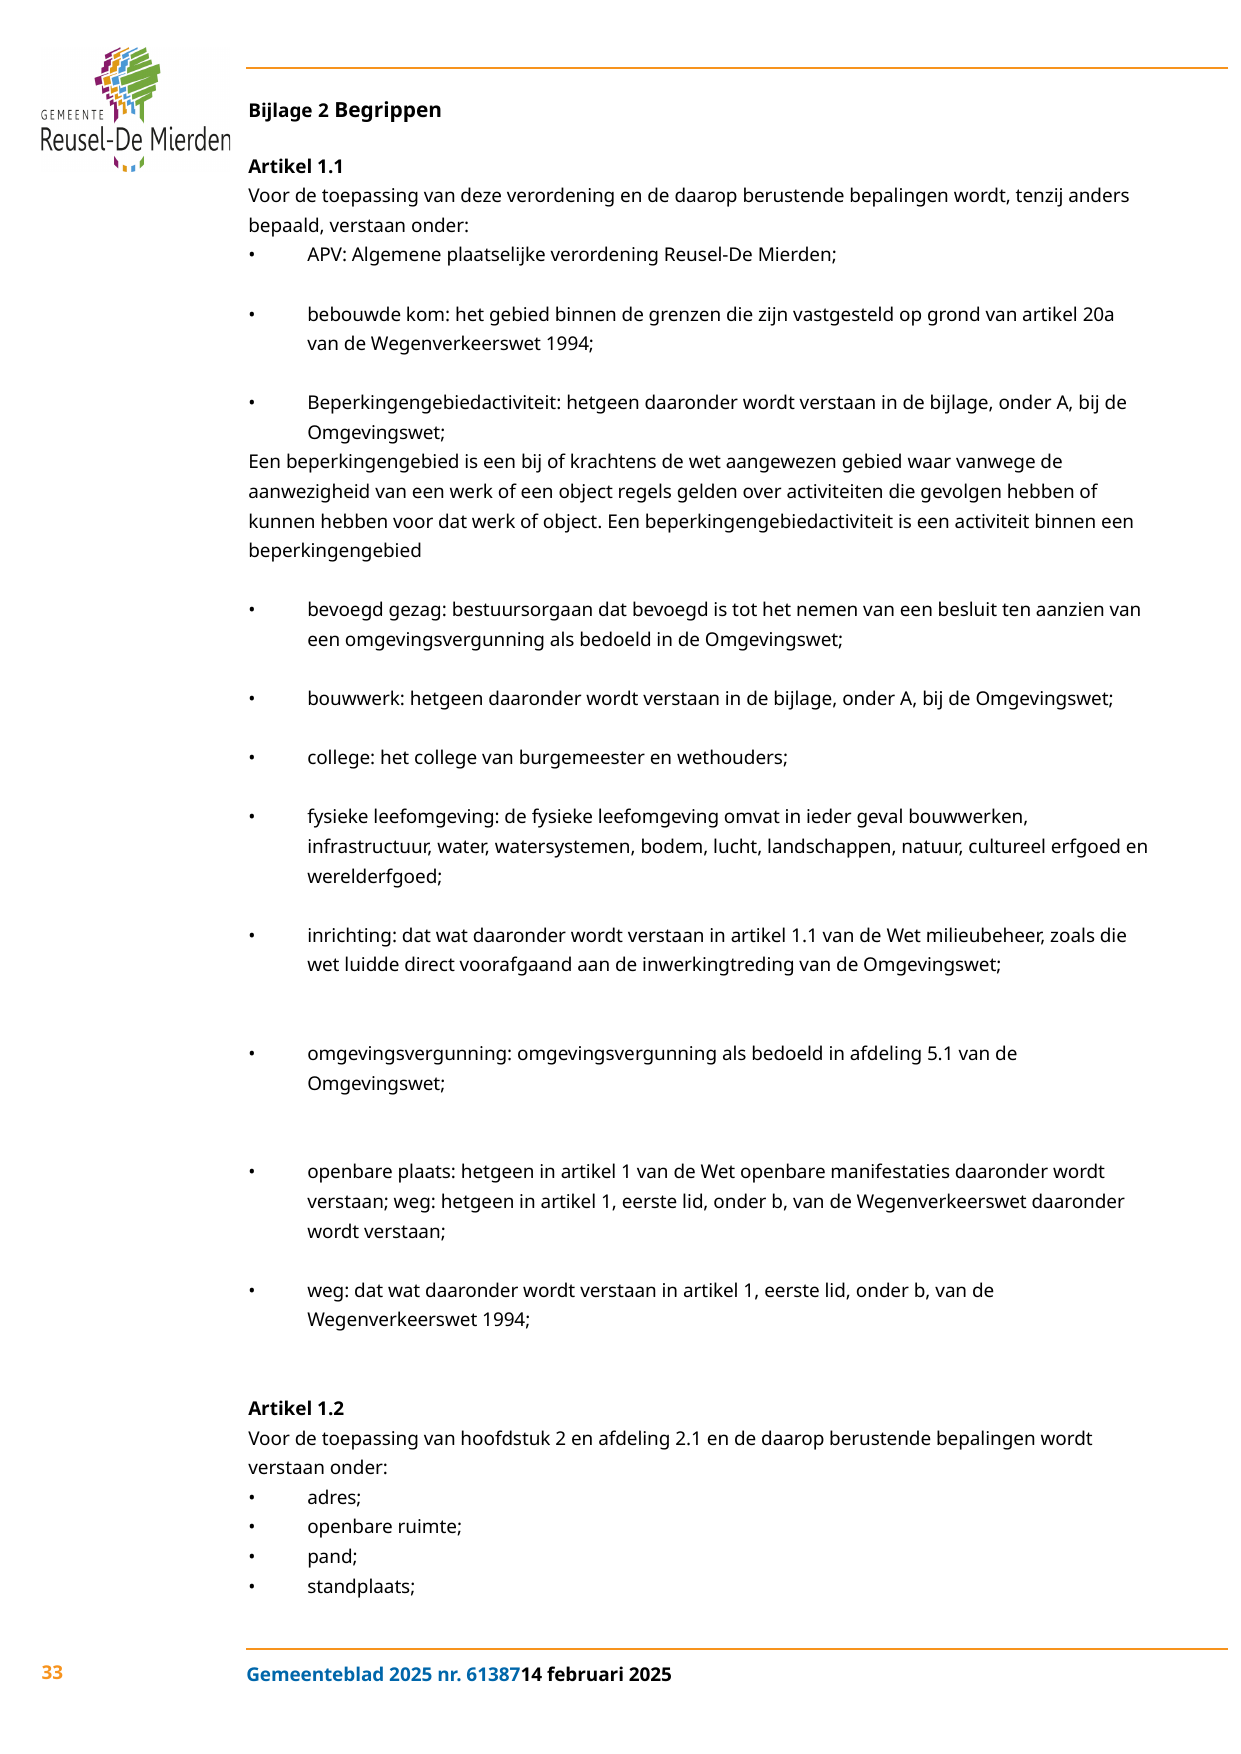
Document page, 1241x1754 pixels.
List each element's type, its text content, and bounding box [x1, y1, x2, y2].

list adres; [248, 1484, 1152, 1510]
list bebouwde kom: het gebied binnen de grenzen die zijn vastgesteld op grond van artikel 20a van de Wegenverkeerswet 1994; [248, 301, 1152, 356]
list bouwwerk: hetgeen daaronder wordt verstaan in de bijlage, onder A, bij de Omgevingswet; [248, 685, 1152, 711]
list openbare plaats: hetgeen in artikel 1 van de Wet openbare manifestaties daaronder wordt verstaan; weg: hetgeen in artikel 1, eerste lid, onder b, van de Wegenverkeerswet daaronder wordt verstaan; [248, 1159, 1152, 1244]
list Beperkingengebiedactiviteit: hetgeen daaronder wordt verstaan in de bijlage, onder A, bij de Omgevingswet; [248, 389, 1152, 445]
text Voor de toepassing van hoofdstuk 2 en afdeling 2.1 en de daarop berustende bepalingen wordt verstaan onder: [248, 1425, 1152, 1480]
list weg: dat wat daaronder wordt verstaan in artikel 1, eerste lid, onder b, van de Wegenverkeerswet 1994; [248, 1277, 1152, 1332]
list omgevingsvergunning: omgevingsvergunning als bedoeld in afdeling 5.1 van de Omgevingswet; [248, 1040, 1152, 1096]
list APV: Algemene plaatselijke verordening Reusel-De Mierden; [248, 242, 1152, 267]
list inrichting: dat wat daaronder wordt verstaan in artikel 1.1 van de Wet milieubeheer, zoals die wet luidde direct voorafgaand aan de inwerkingtreding van de Omgevingswet; [248, 922, 1152, 977]
list college: het college van burgemeester en wethouders; [248, 744, 1152, 770]
text Voor de toepassing van deze verordening en de daarop berustende bepalingen wordt, tenzij anders bepaald, verstaan onder: [248, 182, 1152, 238]
text Artikel 1.2 [248, 1395, 1152, 1421]
text Artikel 1.1 [248, 153, 1152, 179]
text Een beperkingengebied is een bij of krachtens de wet aangewezen gebied waar vanwege de aanwezigheid van een werk of een object regels gelden over activiteiten die gevolgen hebben of kunnen hebben voor dat werk of object. Een beperkingengebiedactiviteit is een activiteit binnen een beperkingengebied [248, 449, 1152, 563]
text Bijlage 2 Begrippen [248, 95, 1152, 123]
list openbare ruimte; [248, 1514, 1152, 1539]
picture [41, 47, 231, 172]
list bevoegd gezag: bestuursorgaan dat bevoegd is tot het nemen van een besluit ten aanzien van een omgevingsvergunning als bedoeld in de Omgevingswet; [248, 597, 1152, 652]
list standplaats; [248, 1573, 1152, 1599]
list pand; [248, 1543, 1152, 1569]
list fysieke leefomgeving: de fysieke leefomgeving omvat in ieder geval bouwwerken, infrastructuur, water, watersystemen, bodem, lucht, landschappen, natuur, cultureel erfgoed en werelderfgoed; [248, 804, 1152, 889]
